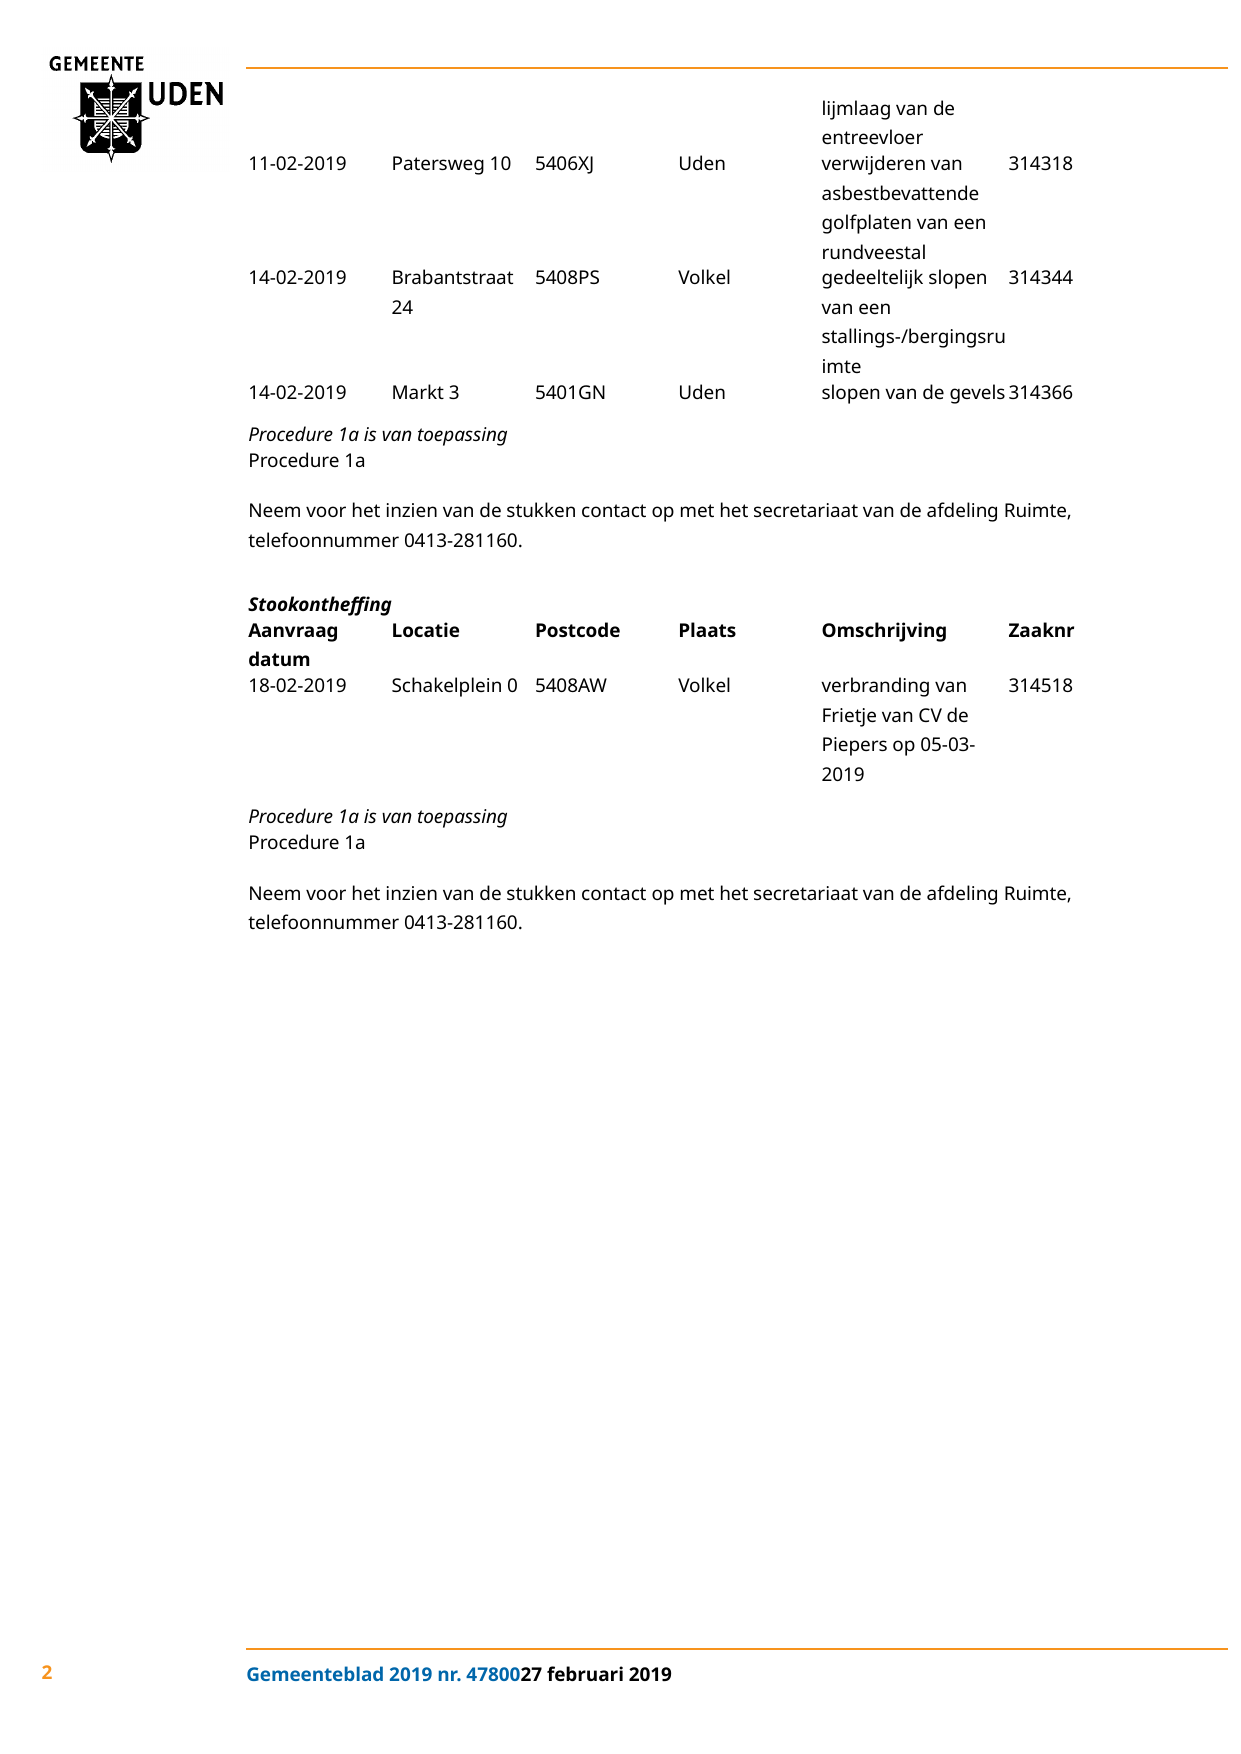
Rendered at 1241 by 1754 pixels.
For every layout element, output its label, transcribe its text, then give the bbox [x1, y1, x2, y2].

table_cell Volkel [678, 673, 821, 787]
text Procedure 1a is van toepassing [248, 804, 1152, 829]
table_cell 18-02-2019 [248, 673, 391, 787]
table_cell Uden [678, 150, 821, 264]
table_header Locatie [391, 617, 535, 672]
text Procedure 1a is van toepassing [248, 422, 1152, 447]
table_cell verwijderen van asbestbevattende golfplaten van een rundveestal [821, 150, 1008, 264]
table_cell 11-02-2019 [248, 150, 391, 264]
table_cell 314518 [1008, 673, 1152, 787]
picture [41, 47, 231, 172]
table_header Plaats [678, 617, 821, 672]
table_cell slopen van de gevels [821, 379, 1008, 405]
table_cell 14-02-2019 [248, 379, 391, 405]
table_header Aanvraag datum [248, 617, 391, 672]
table_header Omschrijving [821, 617, 1008, 672]
table_cell Markt 3 [391, 379, 535, 405]
table_cell [391, 95, 535, 150]
table_cell 314366 [1008, 379, 1152, 405]
table_cell 314318 [1008, 150, 1152, 264]
table_cell 5408PS [535, 265, 678, 379]
table_cell [248, 95, 391, 150]
table_cell Schakelplein 0 [391, 673, 535, 787]
text Procedure 1a [248, 829, 1152, 855]
table_cell 5408AW [535, 673, 678, 787]
table_cell lijmlaag van de entreevloer [821, 95, 1008, 150]
table_cell Patersweg 10 [391, 150, 535, 264]
text Procedure 1a [248, 447, 1152, 473]
table_cell Brabantstraat 24 [391, 265, 535, 379]
table_cell gedeeltelijk slopen van een stallings-/bergingsruimte [821, 265, 1008, 379]
table_cell 14-02-2019 [248, 265, 391, 379]
text Neem voor het inzien van de stukken contact op met het secretariaat van de afdeling Ruimte, telefoonnummer 0413-281160. [248, 880, 1152, 935]
table_header Postcode [535, 617, 678, 672]
table_cell 5401GN [535, 379, 678, 405]
table_cell [1008, 95, 1152, 150]
table_cell [678, 95, 821, 150]
table_cell 314344 [1008, 265, 1152, 379]
text Stookontheffing [248, 591, 1152, 617]
table_cell Volkel [678, 265, 821, 379]
table_header Zaaknr [1008, 617, 1152, 672]
table_cell 5406XJ [535, 150, 678, 264]
text Neem voor het inzien van de stukken contact op met het secretariaat van de afdeling Ruimte, telefoonnummer 0413-281160. [248, 498, 1152, 553]
table_cell verbranding van Frietje van CV de Piepers op 05-03-2019 [821, 673, 1008, 787]
table_cell Uden [678, 379, 821, 405]
table_cell [535, 95, 678, 150]
